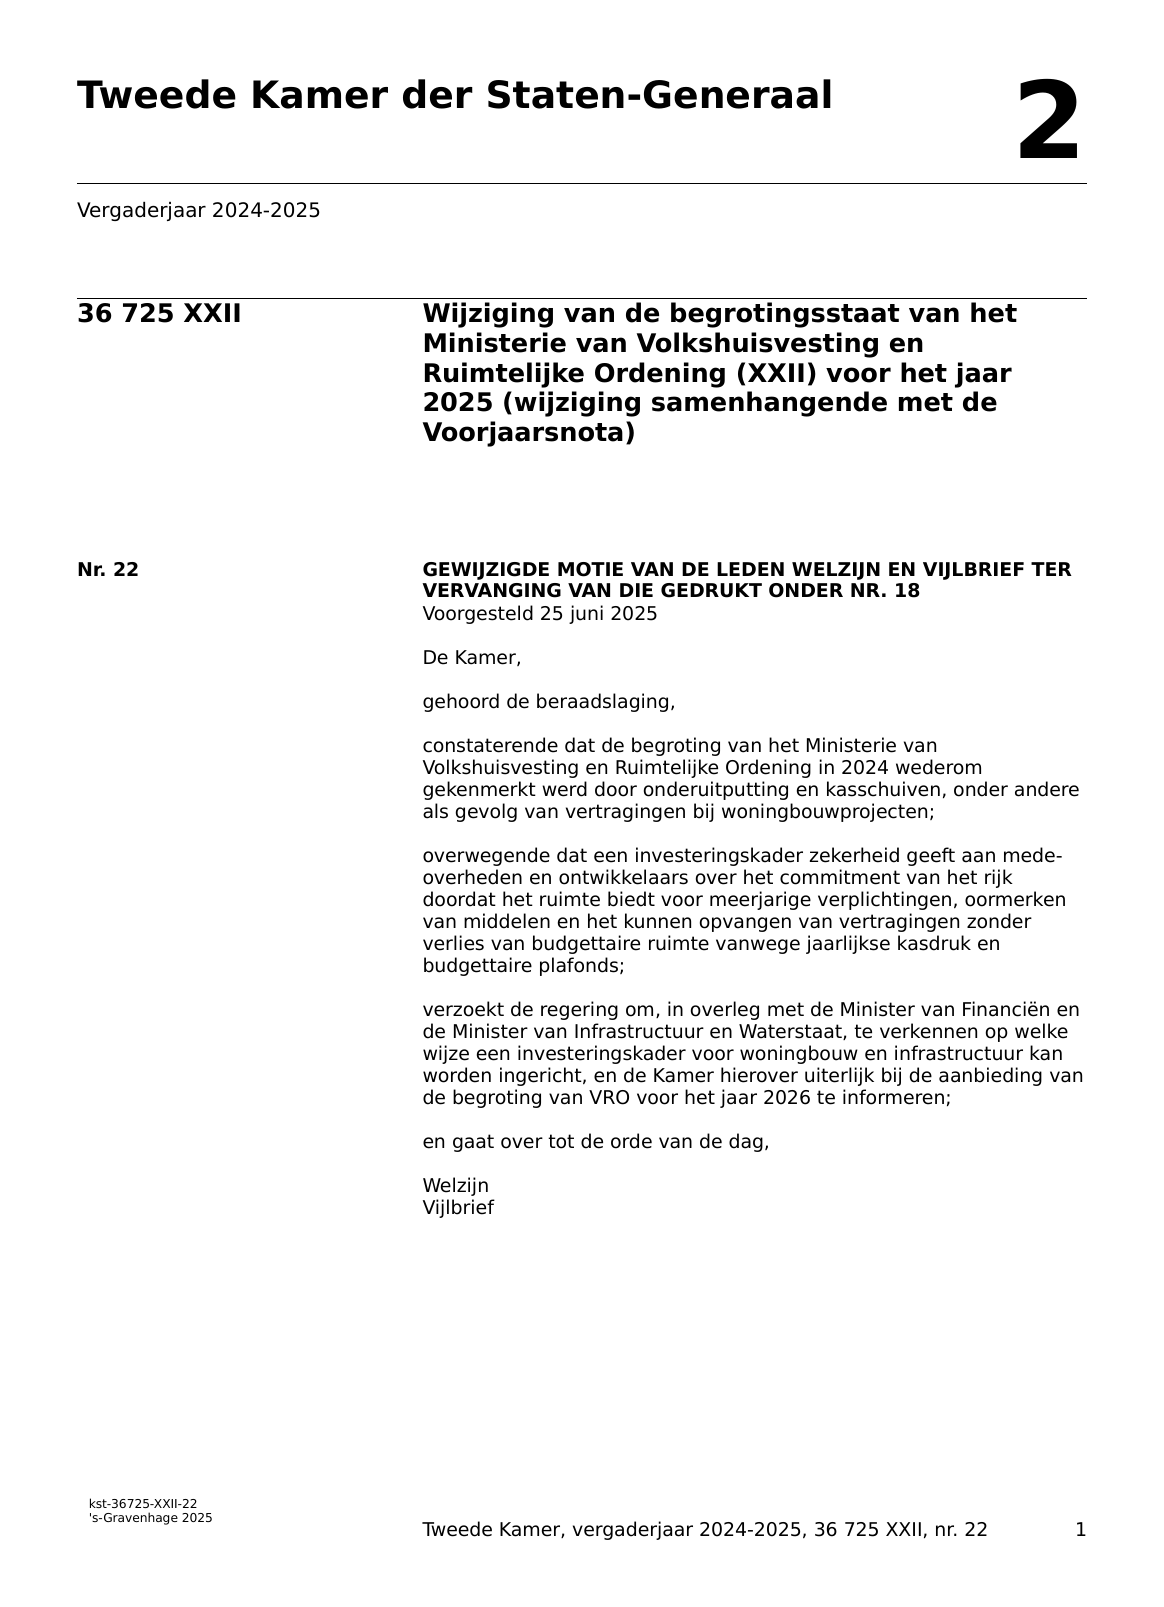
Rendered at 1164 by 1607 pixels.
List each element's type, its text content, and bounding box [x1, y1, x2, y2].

table_header Tweede Kamer der Staten-Generaal [77, 59, 886, 183]
text constaterende dat de begroting van het Ministerie van Volkshuisvesting en Ruimtelijke Ordening in 2024 wederom gekenmerkt werd door onderuitputting en kasschuiven, onder andere als gevolg van vertragingen bij woningbouwprojecten; [422, 735, 1087, 823]
text verzoekt de regering om, in overleg met de Minister van Financiën en de Minister van Infrastructuur en Waterstaat, te verkennen op welke wijze een investeringskader voor woningbouw en infrastructuur kan worden ingericht, en de Kamer hierover uiterlijk bij de aanbieding van de begroting van VRO voor het jaar 2026 te informeren; [422, 999, 1087, 1109]
table_cell Vergaderjaar 2024-2025 [77, 184, 1087, 298]
table_header 2 [886, 59, 1087, 183]
text gehoord de beraadslaging, [422, 691, 1087, 713]
text Vijlbrief [422, 1197, 1087, 1219]
text Voorgesteld 25 juni 2025 [422, 602, 1087, 624]
subtitle 36 725 XXII Wijziging van de begrotingsstaat van het Ministerie van Volkshuisvesting en Ruimtelijke Ordening (XXII) voor het jaar 2025 (wijziging samenhangende met de Voorjaarsnota) [77, 299, 1087, 447]
text overwegende dat een investeringskader zekerheid geeft aan mede-overheden en ontwikkelaars over het commitment van het rijk doordat het ruimte biedt voor meerjarige verplichtingen, oormerken van middelen en het kunnen opvangen van vertragingen zonder verlies van budgettaire ruimte vanwege jaarlijkse kasdruk en budgettaire plafonds; [422, 845, 1087, 977]
text en gaat over tot de orde van de dag, [422, 1131, 1087, 1153]
text 's-Gravenhage 2025 [88, 1511, 323, 1525]
text Welzijn [422, 1175, 1087, 1197]
text De Kamer, [422, 647, 1087, 668]
subtitle Nr. 22 GEWIJZIGDE MOTIE VAN DE LEDEN WELZIJN EN VIJLBRIEF TER VERVANGING VAN DIE GEDRUKT ONDER NR. 18 [77, 558, 1087, 602]
text kst-36725-XXII-22 [88, 1497, 323, 1511]
